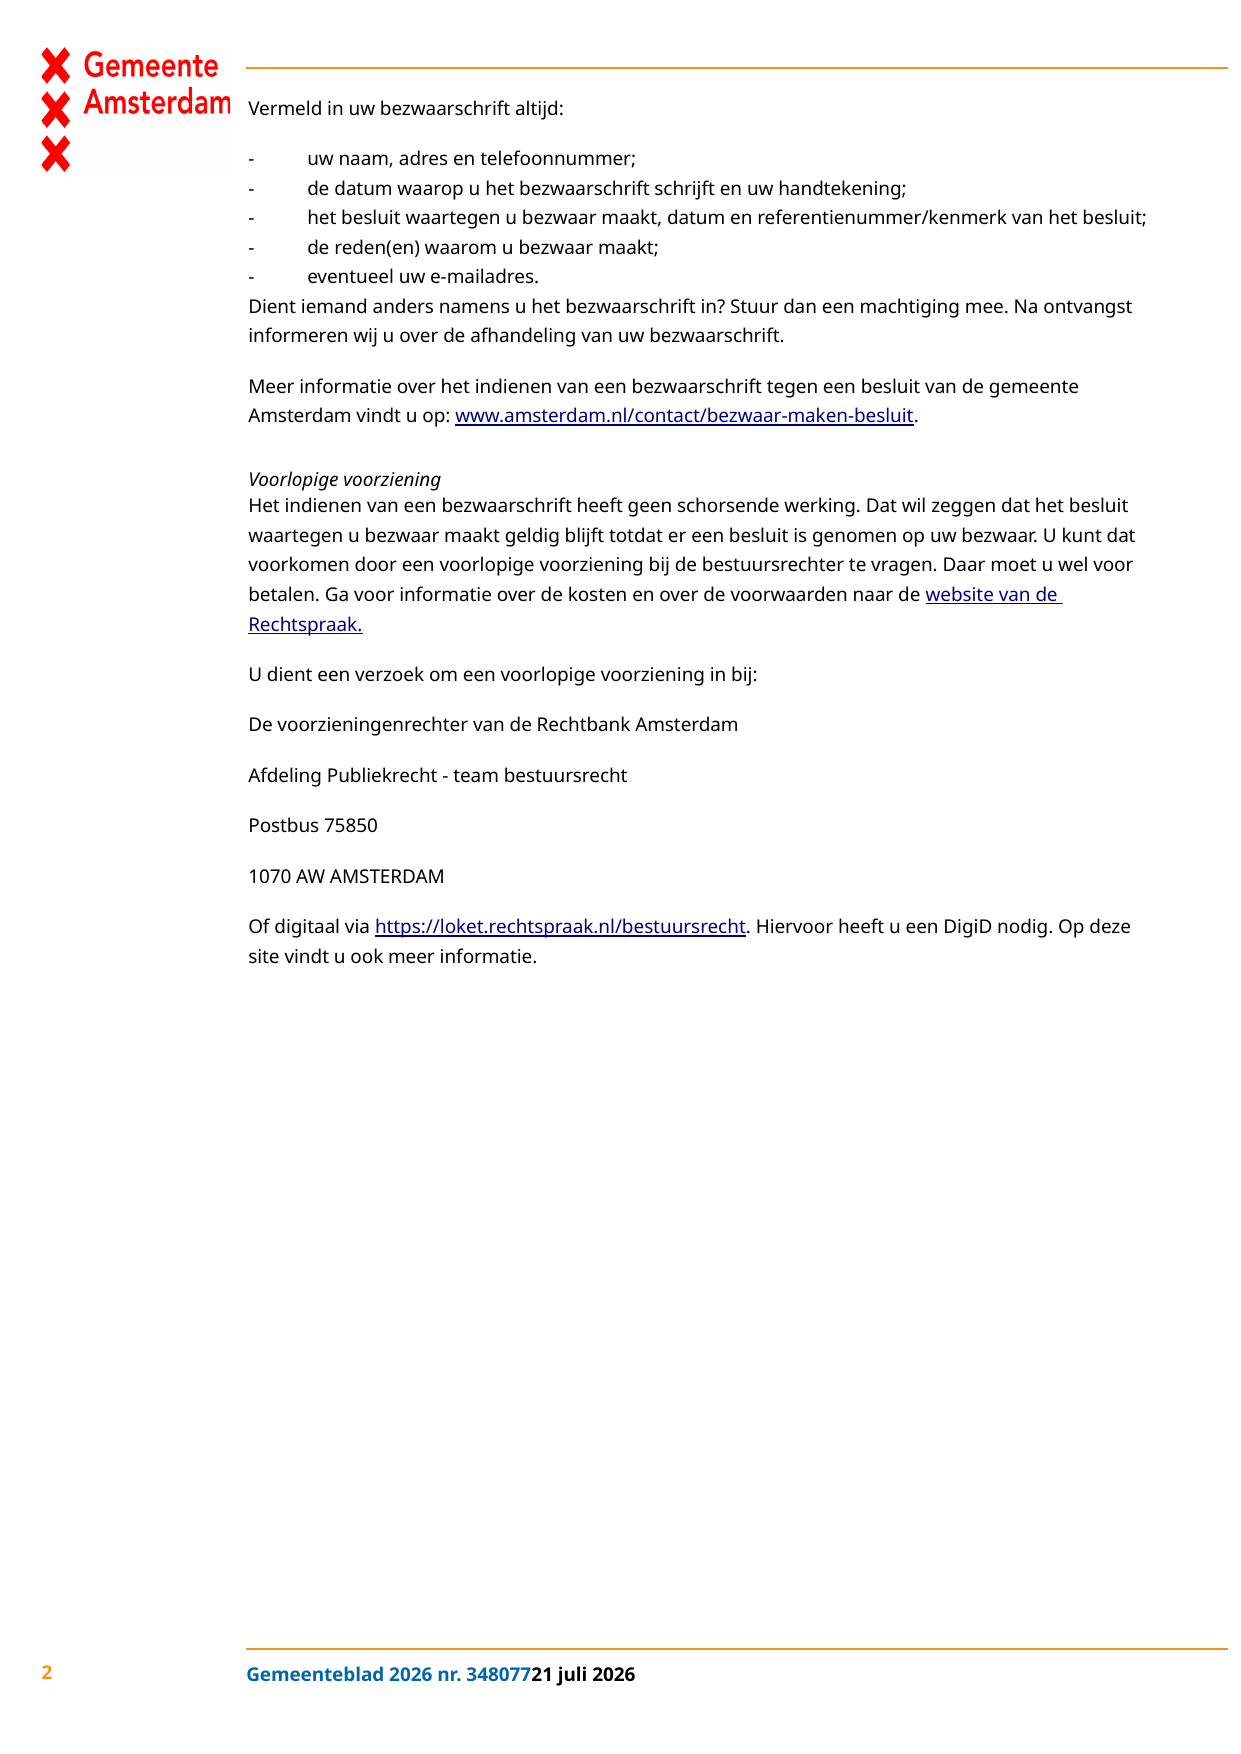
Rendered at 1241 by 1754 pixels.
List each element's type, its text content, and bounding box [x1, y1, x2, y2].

text Vermeld in uw bezwaarschrift altijd: [248, 95, 1152, 121]
text De voorzieningenrechter van de Rechtbank Amsterdam [248, 712, 1152, 737]
list de datum waarop u het bezwaarschrift schrijft en uw handtekening; [248, 175, 1152, 201]
text Meer informatie over het indienen van een bezwaarschrift tegen een besluit van de gemeente Amsterdam vindt u op: www.amsterdam.nl/contact/bezwaar-maken-besluit. [248, 373, 1152, 428]
text Of digitaal via https://loket.rechtspraak.nl/bestuursrecht. Hiervoor heeft u een DigiD nodig. Op deze site vindt u ook meer informatie. [248, 913, 1152, 968]
list de reden(en) waarom u bezwaar maakt; [248, 234, 1152, 260]
text U dient een verzoek om een voorlopige voorziening in bij: [248, 661, 1152, 687]
picture [41, 47, 231, 172]
text Postbus 75850 [248, 812, 1152, 838]
text Afdeling Publiekrecht - team bestuursrecht [248, 762, 1152, 788]
list eventueel uw e-mailadres. [248, 263, 1152, 289]
text 1070 AW AMSTERDAM [248, 863, 1152, 888]
text Het indienen van een bezwaarschrift heeft geen schorsende werking. Dat wil zeggen dat het besluit waartegen u bezwaar maakt geldig blijft totdat er een besluit is genomen op uw bezwaar. U kunt dat voorkomen door een voorlopige voorziening bij de bestuursrechter te vragen. Daar moet u wel voor betalen. Ga voor informatie over de kosten en over de voorwaarden naar de website van de Rechtspraak. [248, 492, 1152, 636]
text Voorlopige voorziening [248, 467, 1152, 492]
text Dient iemand anders namens u het bezwaarschrift in? Stuur dan een machtiging mee. Na ontvangst informeren wij u over de afhandeling van uw bezwaarschrift. [248, 293, 1152, 348]
list uw naam, adres en telefoonnummer; [248, 145, 1152, 171]
list het besluit waartegen u bezwaar maakt, datum en referentienummer/kenmerk van het besluit; [248, 204, 1152, 230]
